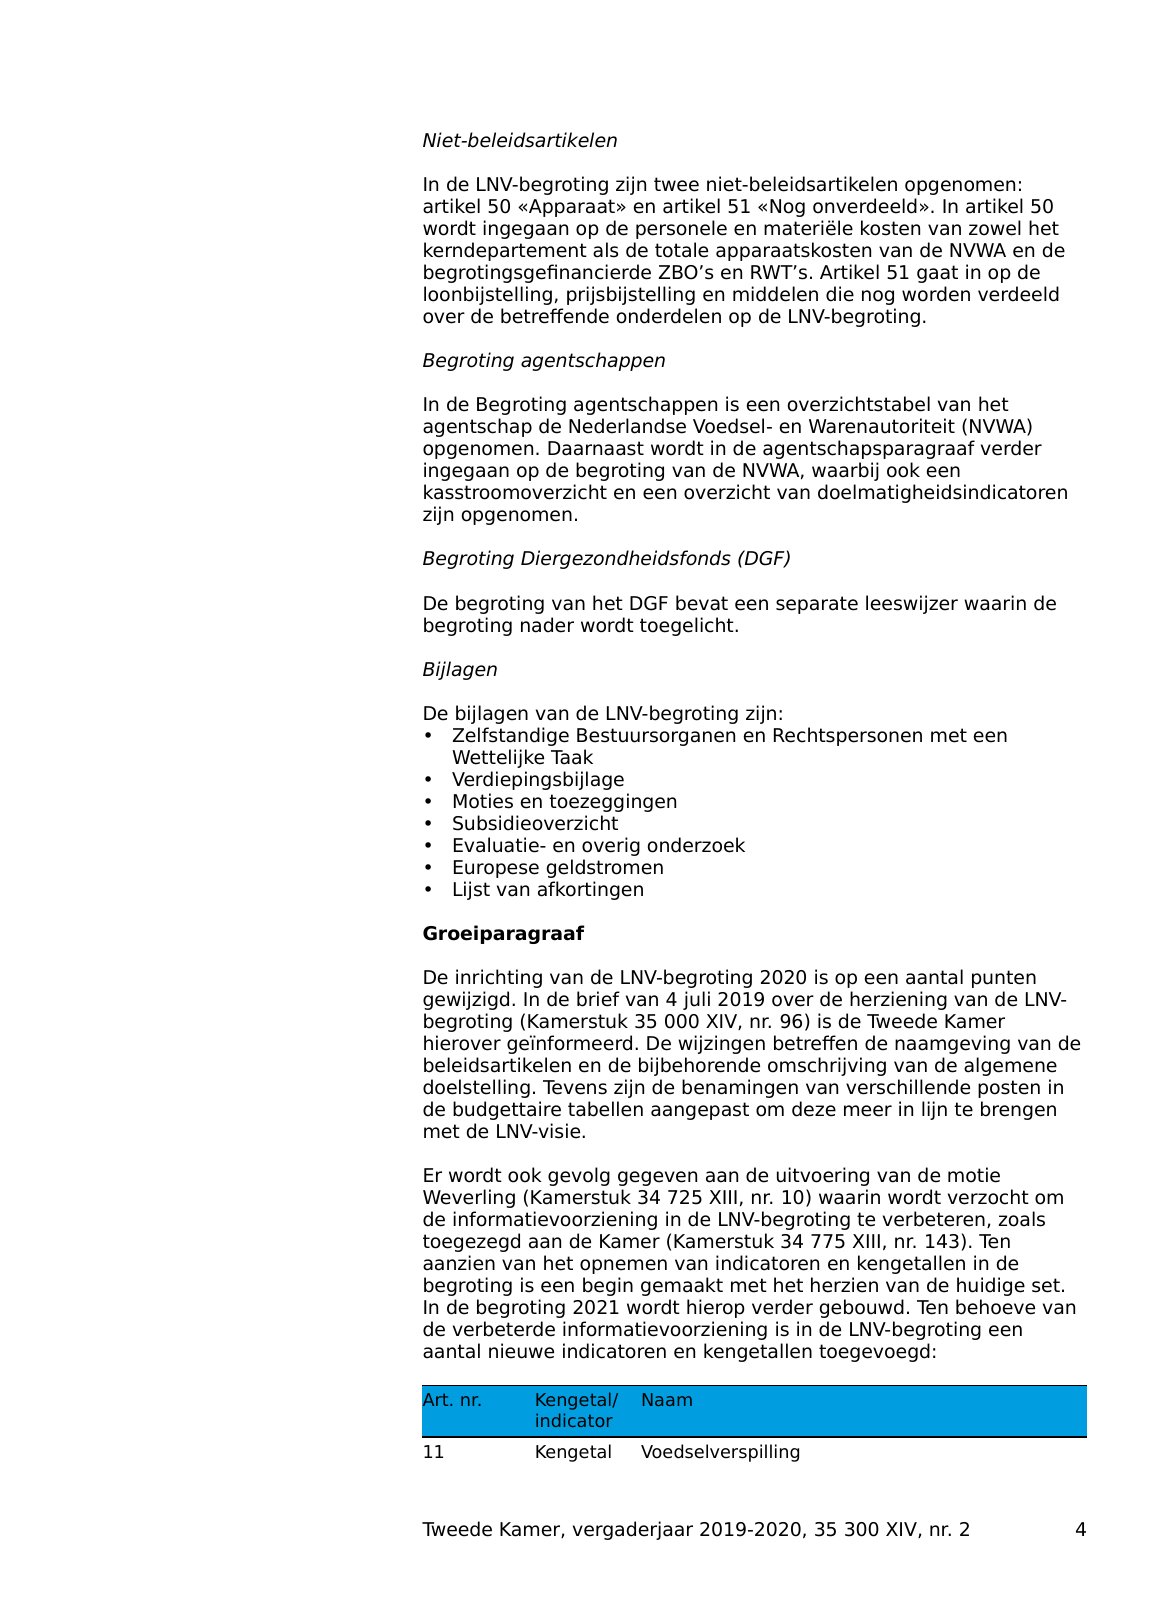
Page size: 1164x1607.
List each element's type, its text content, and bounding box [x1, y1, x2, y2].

subtitle Bijlagen [422, 659, 1087, 681]
subtitle Begroting Diergezondheidsfonds (DGF) [422, 548, 1087, 570]
text Er wordt ook gevolg gegeven aan de uitvoering van de motie Weverling (Kamerstuk 34 725 XIII, nr. 10) waarin wordt verzocht om de informatievoorziening in de LNV-begroting te verbeteren, zoals toegezegd aan de Kamer (Kamerstuk 34 775 XIII, nr. 143). Ten aanzien van het opnemen van indicatoren en kengetallen in de begroting is een begin gemaakt met het herzien van de huidige set. In de begroting 2021 wordt hierop verder gebouwd. Ten behoeve van de verbeterde informatievoorziening is in de LNV-begroting een aantal nieuwe indicatoren en kengetallen toegevoegd: [422, 1165, 1087, 1363]
text • Verdiepingsbijlage [422, 769, 1087, 791]
table_header Kengetal/indicator [529, 1386, 635, 1436]
table_cell 11 [422, 1438, 528, 1463]
text • Moties en toezeggingen [422, 791, 1087, 813]
subtitle Begroting agentschappen [422, 350, 1087, 372]
text • Europese geldstromen [422, 857, 1087, 879]
text In de LNV-begroting zijn twee niet-beleidsartikelen opgenomen: artikel 50 «Apparaat» en artikel 51 «Nog onverdeeld». In artikel 50 wordt ingegaan op de personele en materiële kosten van zowel het kerndepartement als de totale apparaatskosten van de NVWA en de begrotingsgefinancierde ZBO’s en RWT’s. Artikel 51 gaat in op de loonbijstelling, prijsbijstelling en middelen die nog worden verdeeld over de betreffende onderdelen op de LNV-begroting. [422, 174, 1087, 328]
text De inrichting van de LNV-begroting 2020 is op een aantal punten gewijzigd. In de brief van 4 juli 2019 over de herziening van de LNV-begroting (Kamerstuk 35 000 XIV, nr. 96) is de Tweede Kamer hierover geïnformeerd. De wijzingen betreffen de naamgeving van de beleidsartikelen en de bijbehorende omschrijving van de algemene doelstelling. Tevens zijn de benamingen van verschillende posten in de budgettaire tabellen aangepast om deze meer in lijn te brengen met de LNV-visie. [422, 967, 1087, 1143]
text In de Begroting agentschappen is een overzichtstabel van het agentschap de Nederlandse Voedsel- en Warenautoriteit (NVWA) opgenomen. Daarnaast wordt in de agentschapsparagraaf verder ingegaan op de begroting van de NVWA, waarbij ook een kasstroomoverzicht en een overzicht van doelmatigheidsindicatoren zijn opgenomen. [422, 394, 1087, 526]
subtitle Niet-beleidsartikelen [422, 130, 1087, 152]
table_header Naam [635, 1386, 1087, 1436]
text De begroting van het DGF bevat een separate leeswijzer waarin de begroting nader wordt toegelicht. [422, 592, 1087, 636]
table_cell Voedselverspilling [635, 1438, 1087, 1463]
text • Lijst van afkortingen [422, 879, 1087, 901]
text • Evaluatie- en overig onderzoek [422, 835, 1087, 857]
table_header Art. nr. [422, 1386, 528, 1436]
text • Subsidieoverzicht [422, 813, 1087, 835]
table_cell Kengetal [529, 1438, 635, 1463]
text • Zelfstandige Bestuursorganen en Rechtspersonen met een Wettelijke Taak [422, 725, 1087, 769]
subtitle Groeiparagraaf [422, 923, 1087, 945]
text De bijlagen van de LNV-begroting zijn: [422, 703, 1087, 725]
